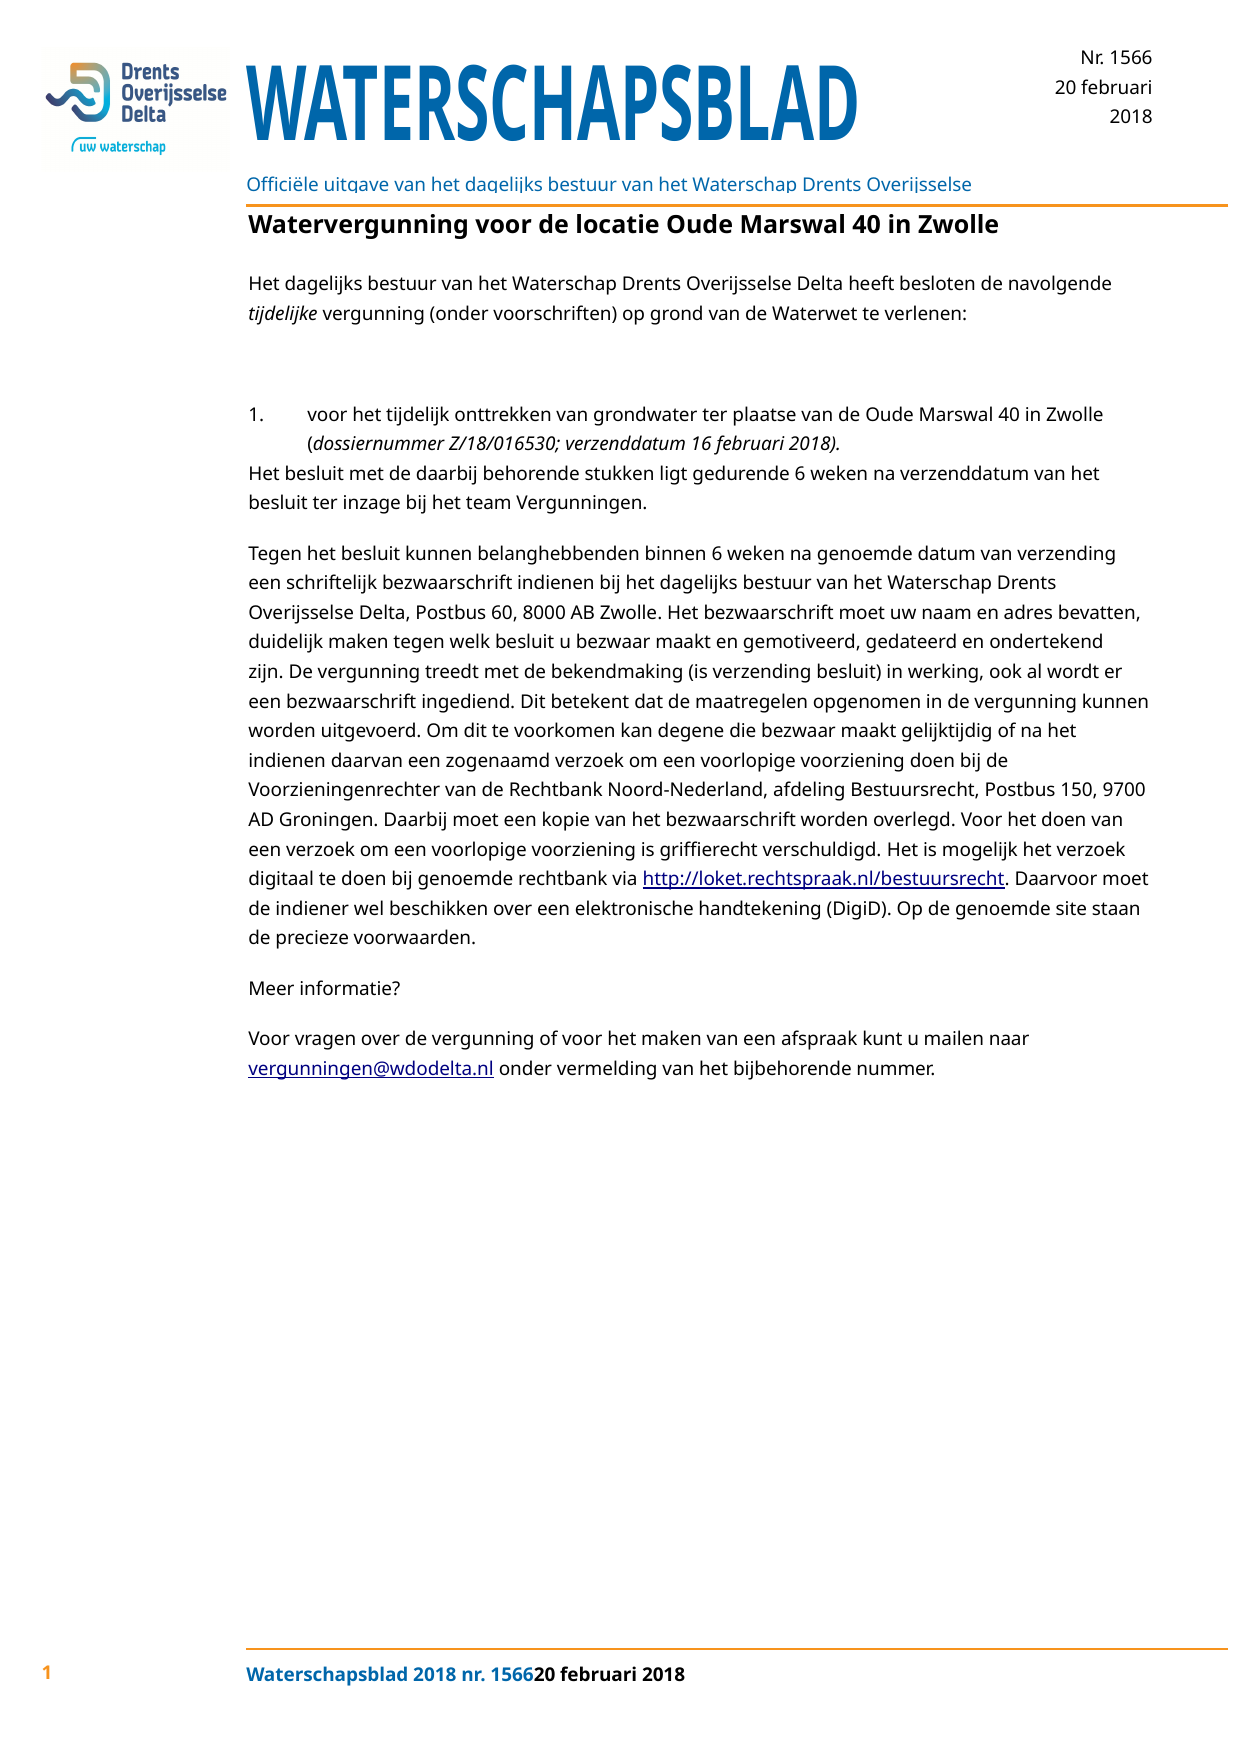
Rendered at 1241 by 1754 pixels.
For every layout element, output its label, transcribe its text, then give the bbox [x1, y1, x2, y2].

picture [41, 47, 231, 172]
text Tegen het besluit kunnen belanghebbenden binnen 6 weken na genoemde datum van verzending een schriftelijk bezwaarschrift indienen bij het dagelijks bestuur van het Waterschap Drents Overijsselse Delta, Postbus 60, 8000 AB Zwolle. Het bezwaarschrift moet uw naam en adres bevatten, duidelijk maken tegen welk besluit u bezwaar maakt en gemotiveerd, gedateerd en ondertekend zijn. De vergunning treedt met de bekendmaking (is verzending besluit) in werking, ook al wordt er een bezwaarschrift ingediend. Dit betekent dat de maatregelen opgenomen in de vergunning kunnen worden uitgevoerd. Om dit te voorkomen kan degene die bezwaar maakt gelijktijdig of na het indienen daarvan een zogenaamd verzoek om een voorlopige voorziening doen bij de Voorzieningenrechter van de Rechtbank Noord-Nederland, afdeling Bestuursrecht, Postbus 150, 9700 AD Groningen. Daarbij moet een kopie van het bezwaarschrift worden overlegd. Voor het doen van een verzoek om een voorlopige voorziening is griffierecht verschuldigd. Het is mogelijk het verzoek digitaal te doen bij genoemde rechtbank via http://loket.rechtspraak.nl/bestuursrecht. Daarvoor moet de indiener wel beschikken over een elektronische handtekening (DigiD). Op de genoemde site staan de precieze voorwaarden. [248, 540, 1152, 950]
list voor het tijdelijk onttrekken van grondwater ter plaatse van de Oude Marswal 40 in Zwolle (dossiernummer Z/18/016530; verzenddatum 16 februari 2018). [248, 401, 1152, 456]
text Het dagelijks bestuur van het Waterschap Drents Overijsselse Delta heeft besloten de navolgende tijdelijke vergunning (onder voorschriften) op grond van de Waterwet te verlenen: [248, 270, 1152, 326]
text Meer informatie? [248, 975, 1152, 1001]
text Voor vragen over de vergunning of voor het maken van een afspraak kunt u mailen naar vergunningen@wdodelta.nl onder vermelding van het bijbehorende nummer. [248, 1025, 1152, 1081]
text Watervergunning voor de locatie Oude Marswal 40 in Zwolle [248, 207, 1152, 241]
text Het besluit met de daarbij behorende stukken ligt gedurende 6 weken na verzenddatum van het besluit ter inzage bij het team Vergunningen. [248, 460, 1152, 515]
